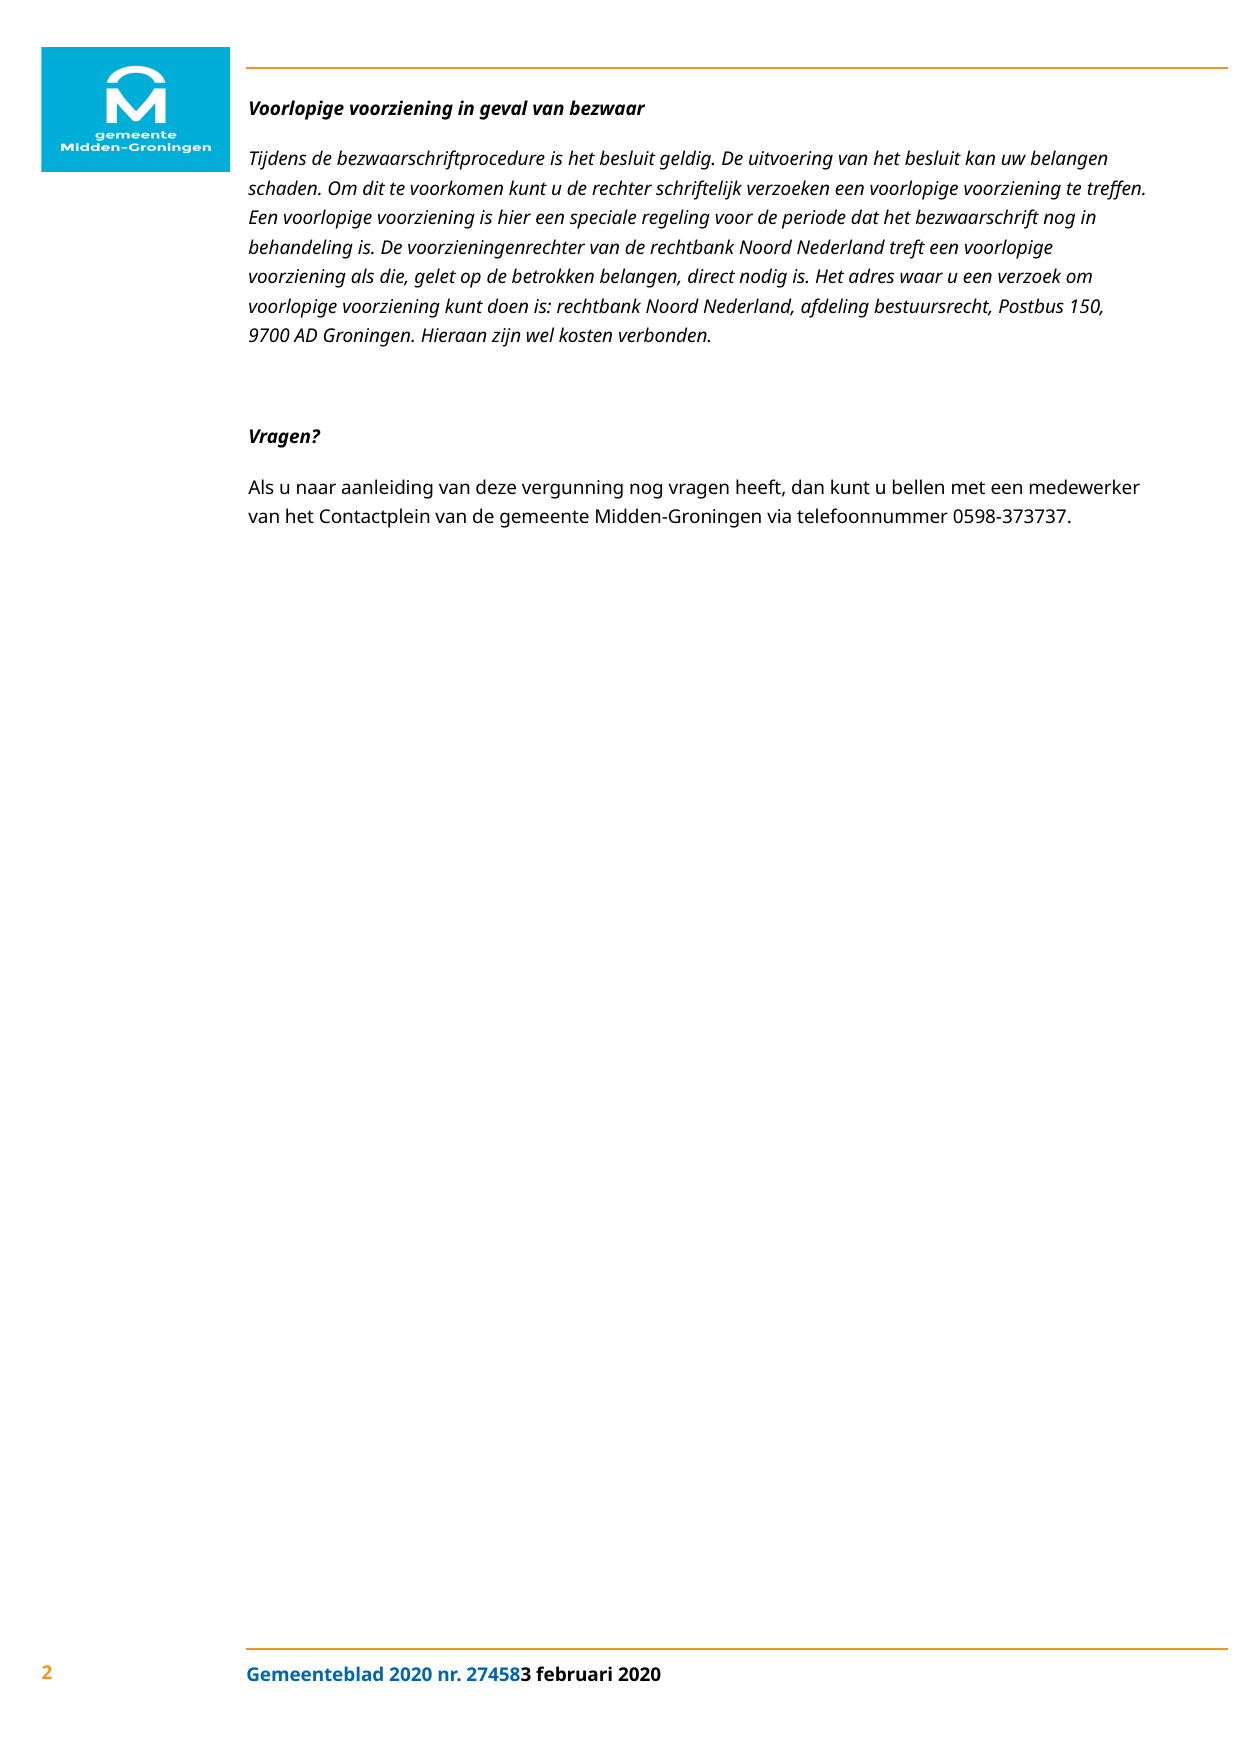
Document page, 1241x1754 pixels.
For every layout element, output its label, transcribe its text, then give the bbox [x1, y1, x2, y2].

picture [184, 146, 190, 153]
text Als u naar aanleiding van deze vergunning nog vragen heeft, dan kunt u bellen met een medewerker van het Contactplein van de gemeente Midden-Groningen via telefoonnummer 0598-373737. [248, 474, 1152, 529]
picture [108, 66, 164, 82]
text Vragen? [248, 423, 1152, 449]
picture [107, 89, 165, 122]
text Tijdens de bezwaarschriftprocedure is het besluit geldig. De uitvoering van het besluit kan uw belangen schaden. Om dit te voorkomen kunt u de rechter schriftelijk verzoeken een voorlopige voorziening te treffen. Een voorlopige voorziening is hier een speciale regeling voor de periode dat het bezwaarschrift nog in behandeling is. De voorzieningenrechter van de rechtbank Noord Nederland treft een voorlopige voorziening als die, gelet op de betrokken belangen, direct nodig is. Het adres waar u een verzoek om voorlopige voorziening kunt doen is: rechtbank Noord Nederland, afdeling bestuursrecht, Postbus 150, 9700 AD Groningen. Hieraan zijn wel kosten verbonden. [248, 145, 1152, 348]
text Voorlopige voorziening in geval van bezwaar [248, 95, 1152, 121]
